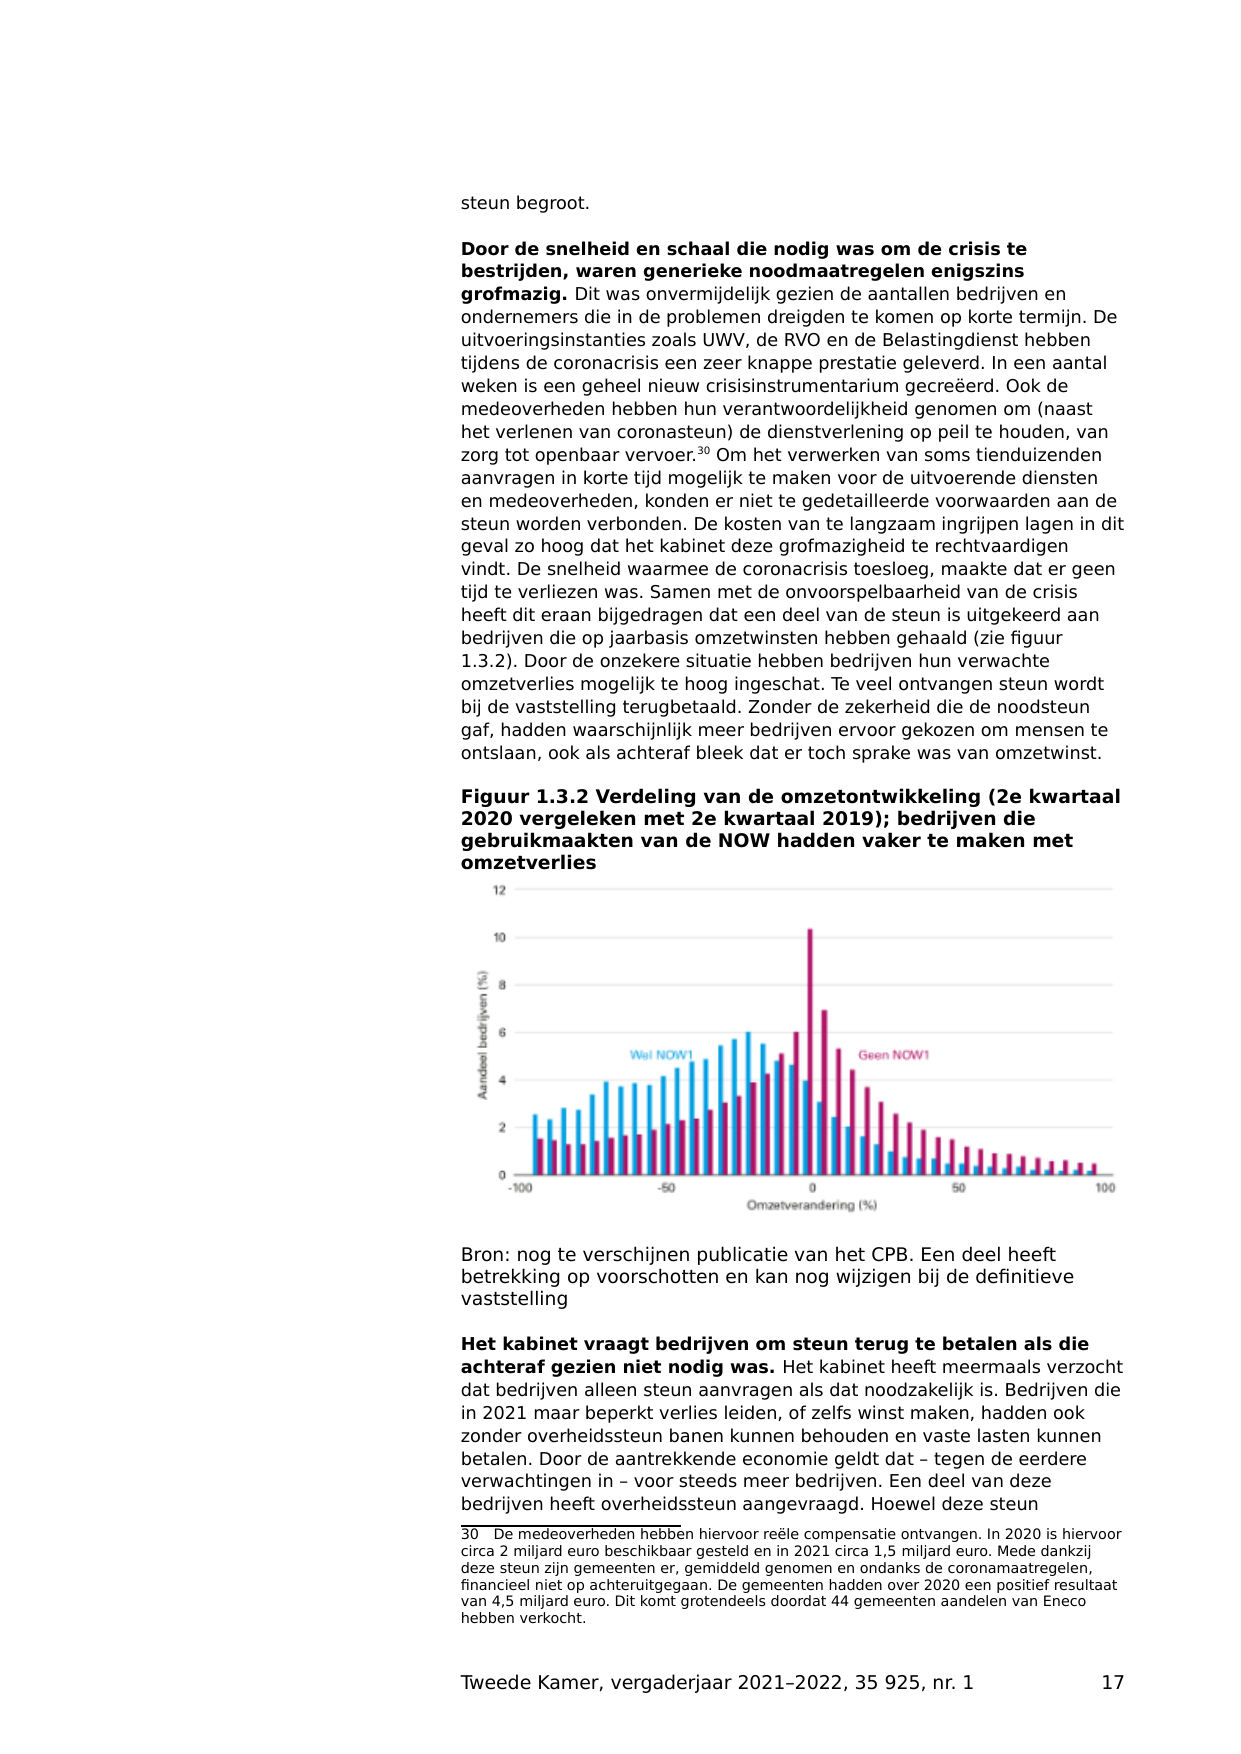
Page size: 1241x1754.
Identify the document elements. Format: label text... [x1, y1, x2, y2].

text steun begroot. [461, 191, 1125, 214]
text Bron: nog te verschijnen publicatie van het CPB. Een deel heeft betrekking op voorschotten en kan nog wijzigen bij de definitieve vaststelling [461, 1244, 1125, 1310]
text Het kabinet vraagt bedrijven om steun terug te betalen als die achteraf gezien niet nodig was. Het kabinet heeft meermaals verzocht dat bedrijven alleen steun aanvragen als dat noodzakelijk is. Bedrijven die in 2021 maar beperkt verlies leiden, of zelfs winst maken, hadden ook zonder overheidssteun banen kunnen behouden en vaste lasten kunnen betalen. Door de aantrekkende economie geldt dat – tegen de eerdere verwachtingen in – voor steeds meer bedrijven. Een deel van deze bedrijven heeft overheidssteun aangevraagd. Hoewel deze steun [461, 1332, 1125, 1515]
text Door de snelheid en schaal die nodig was om de crisis te bestrijden, waren generieke noodmaatregelen enigszins grofmazig. Dit was onvermijdelijk gezien de aantallen bedrijven en ondernemers die in de problemen dreigden te komen op korte termijn. De uitvoeringsinstanties zoals UWV, de RVO en de Belastingdienst hebben tijdens de coronacrisis een zeer knappe prestatie geleverd. In een aantal weken is een geheel nieuw crisisinstrumentarium gecreëerd. Ook de medeoverheden hebben hun verantwoordelijkheid genomen om (naast het verlenen van coronasteun) de dienstverlening op peil te houden, van zorg tot openbaar vervoer. Om het verwerken van soms tienduizenden aanvragen in korte tijd mogelijk te maken voor de uitvoerende diensten en medeoverheden, konden er niet te gedetailleerde voorwaarden aan de steun worden verbonden. De kosten van te langzaam ingrijpen lagen in dit geval zo hoog dat het kabinet deze grofmazigheid te rechtvaardigen vindt. De snelheid waarmee de coronacrisis toesloeg, maakte dat er geen tijd te verliezen was. Samen met de onvoorspelbaarheid van de crisis heeft dit eraan bijgedragen dat een deel van de steun is uitgekeerd aan bedrijven die op jaarbasis omzetwinsten hebben gehaald (zie figuur 1.3.2). Door de onzekere situatie hebben bedrijven hun verwachte omzetverlies mogelijk te hoog ingeschat. Te veel ontvangen steun wordt bij de vaststelling terugbetaald. Zonder de zekerheid die de noodsteun gaf, hadden waarschijnlijk meer bedrijven ervoor gekozen om mensen te ontslaan, ook als achteraf bleek dat er toch sprake was van omzetwinst. [461, 237, 1125, 764]
text __De medeoverheden hebben hiervoor reële compensatie ontvangen. In 2020 is hiervoor circa 2 miljard euro beschikbaar gesteld en in 2021 circa 1,5 miljard euro. Mede dankzij deze steun zijn gemeenten er, gemiddeld genomen en ondanks de coronamaatregelen, financieel niet op achteruitgegaan. De gemeenten hadden over 2020 een positief resultaat van 4,5 miljard euro. Dit komt grotendeels doordat 44 gemeenten aandelen van Eneco hebben verkocht. [461, 1526, 1125, 1627]
title Figuur 1.3.2 Verdeling van de omzetontwikkeling (2e kwartaal 2020 vergeleken met 2e kwartaal 2019); bedrijven die gebruikmaakten van de NOW hadden vaker te maken met omzetverlies [461, 787, 1125, 874]
